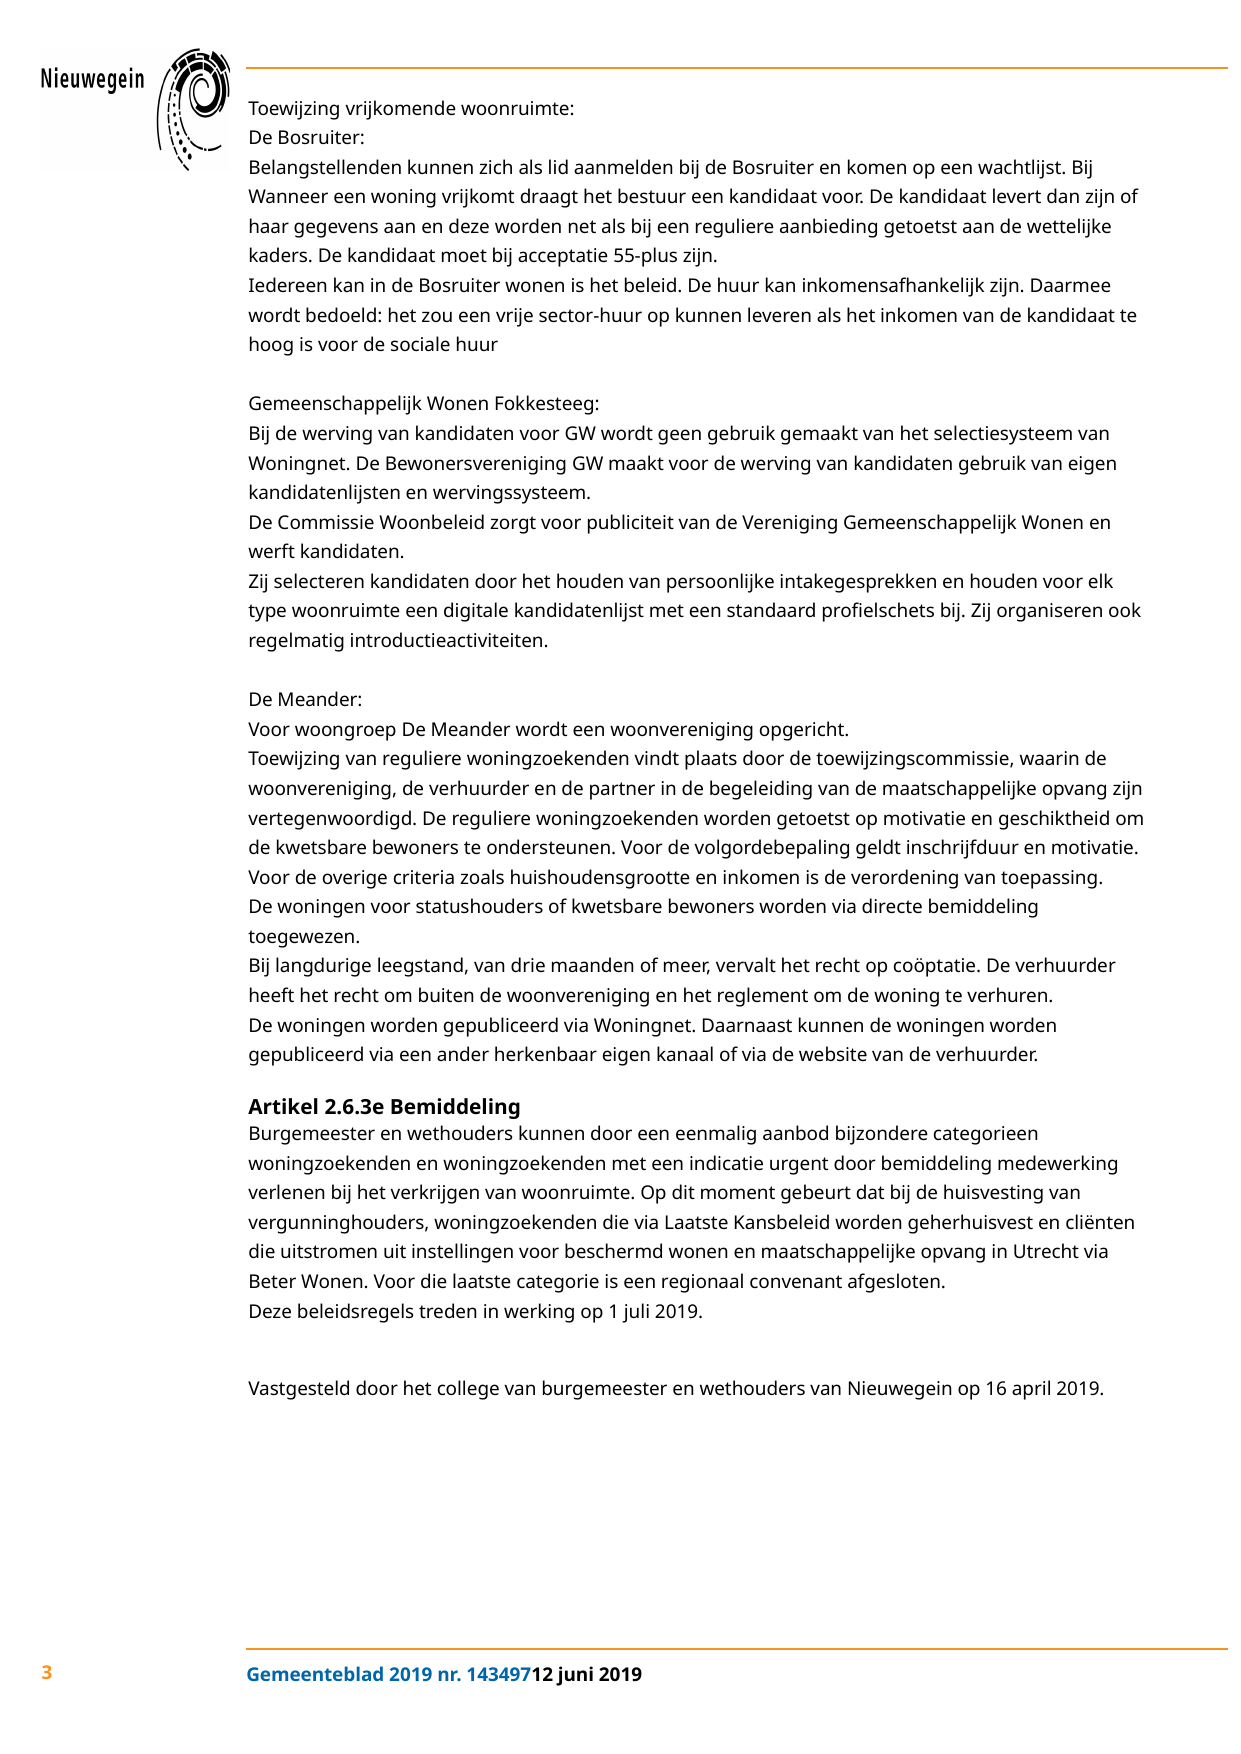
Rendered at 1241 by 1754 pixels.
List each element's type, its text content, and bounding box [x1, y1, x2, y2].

text Bij de werving van kandidaten voor GW wordt geen gebruik gemaakt van het selectiesysteem van Woningnet. De Bewonersvereniging GW maakt voor de werving van kandidaten gebruik van eigen kandidatenlijsten en wervingssysteem. [248, 420, 1152, 505]
text Vastgesteld door het college van burgemeester en wethouders van Nieuwegein op 16 april 2019. [248, 1375, 1152, 1401]
text Toewijzing van reguliere woningzoekenden vindt plaats door de toewijzingscommissie, waarin de woonvereniging, de verhuurder en de partner in de begeleiding van de maatschappelijke opvang zijn vertegenwoordigd. De reguliere woningzoekenden worden getoetst op motivatie en geschiktheid om de kwetsbare bewoners te ondersteunen. Voor de volgordebepaling geldt inschrijfduur en motivatie. Voor de overige criteria zoals huishoudensgrootte en inkomen is de verordening van toepassing. [248, 746, 1152, 890]
text De woningen worden gepubliceerd via Woningnet. Daarnaast kunnen de woningen worden gepubliceerd via een ander herkenbaar eigen kanaal of via de website van de verhuurder. [248, 1012, 1152, 1067]
text Zij selecteren kandidaten door het houden van persoonlijke intakegesprekken en houden voor elk type woonruimte een digitale kandidatenlijst met een standaard profielschets bij. Zij organiseren ook regelmatig introductieactiviteiten. [248, 568, 1152, 653]
text Artikel 2.6.3e Bemiddeling [248, 1092, 1152, 1120]
text De Bosruiter: [248, 124, 1152, 150]
text De Commissie Woonbeleid zorgt voor publiciteit van de Vereniging Gemeenschappelijk Wonen en werft kandidaten. [248, 509, 1152, 564]
text De Meander: [248, 686, 1152, 712]
text De woningen voor statushouders of kwetsbare bewoners worden via directe bemiddeling toegewezen. [248, 893, 1152, 949]
text Gemeenschappelijk Wonen Fokkesteeg: [248, 391, 1152, 416]
text Deze beleidsregels treden in werking op 1 juli 2019. [248, 1298, 1152, 1323]
text Toewijzing vrijkomende woonruimte: [248, 95, 1152, 121]
text Bij langdurige leegstand, van drie maanden of meer, vervalt het recht op coöptatie. De verhuurder heeft het recht om buiten de woonvereniging en het reglement om de woning te verhuren. [248, 953, 1152, 1008]
text Belangstellenden kunnen zich als lid aanmelden bij de Bosruiter en komen op een wachtlijst. Bij Wanneer een woning vrijkomt draagt het bestuur een kandidaat voor. De kandidaat levert dan zijn of haar gegevens aan en deze worden net als bij een reguliere aanbieding getoetst aan de wettelijke kaders. De kandidaat moet bij acceptatie 55-plus zijn. [248, 154, 1152, 268]
picture [41, 47, 231, 172]
text Iedereen kan in de Bosruiter wonen is het beleid. De huur kan inkomensafhankelijk zijn. Daarmee wordt bedoeld: het zou een vrije sector-huur op kunnen leveren als het inkomen van de kandidaat te hoog is voor de sociale huur [248, 272, 1152, 357]
text Burgemeester en wethouders kunnen door een eenmalig aanbod bijzondere categorieen woningzoekenden en woningzoekenden met een indicatie urgent door bemiddeling medewerking verlenen bij het verkrijgen van woonruimte. Op dit moment gebeurt dat bij de huisvesting van vergunninghouders, woningzoekenden die via Laatste Kansbeleid worden geherhuisvest en cliënten die uitstromen uit instellingen voor beschermd wonen en maatschappelijke opvang in Utrecht via Beter Wonen. Voor die laatste categorie is een regionaal convenant afgesloten. [248, 1120, 1152, 1294]
text Voor woongroep De Meander wordt een woonvereniging opgericht. [248, 716, 1152, 742]
